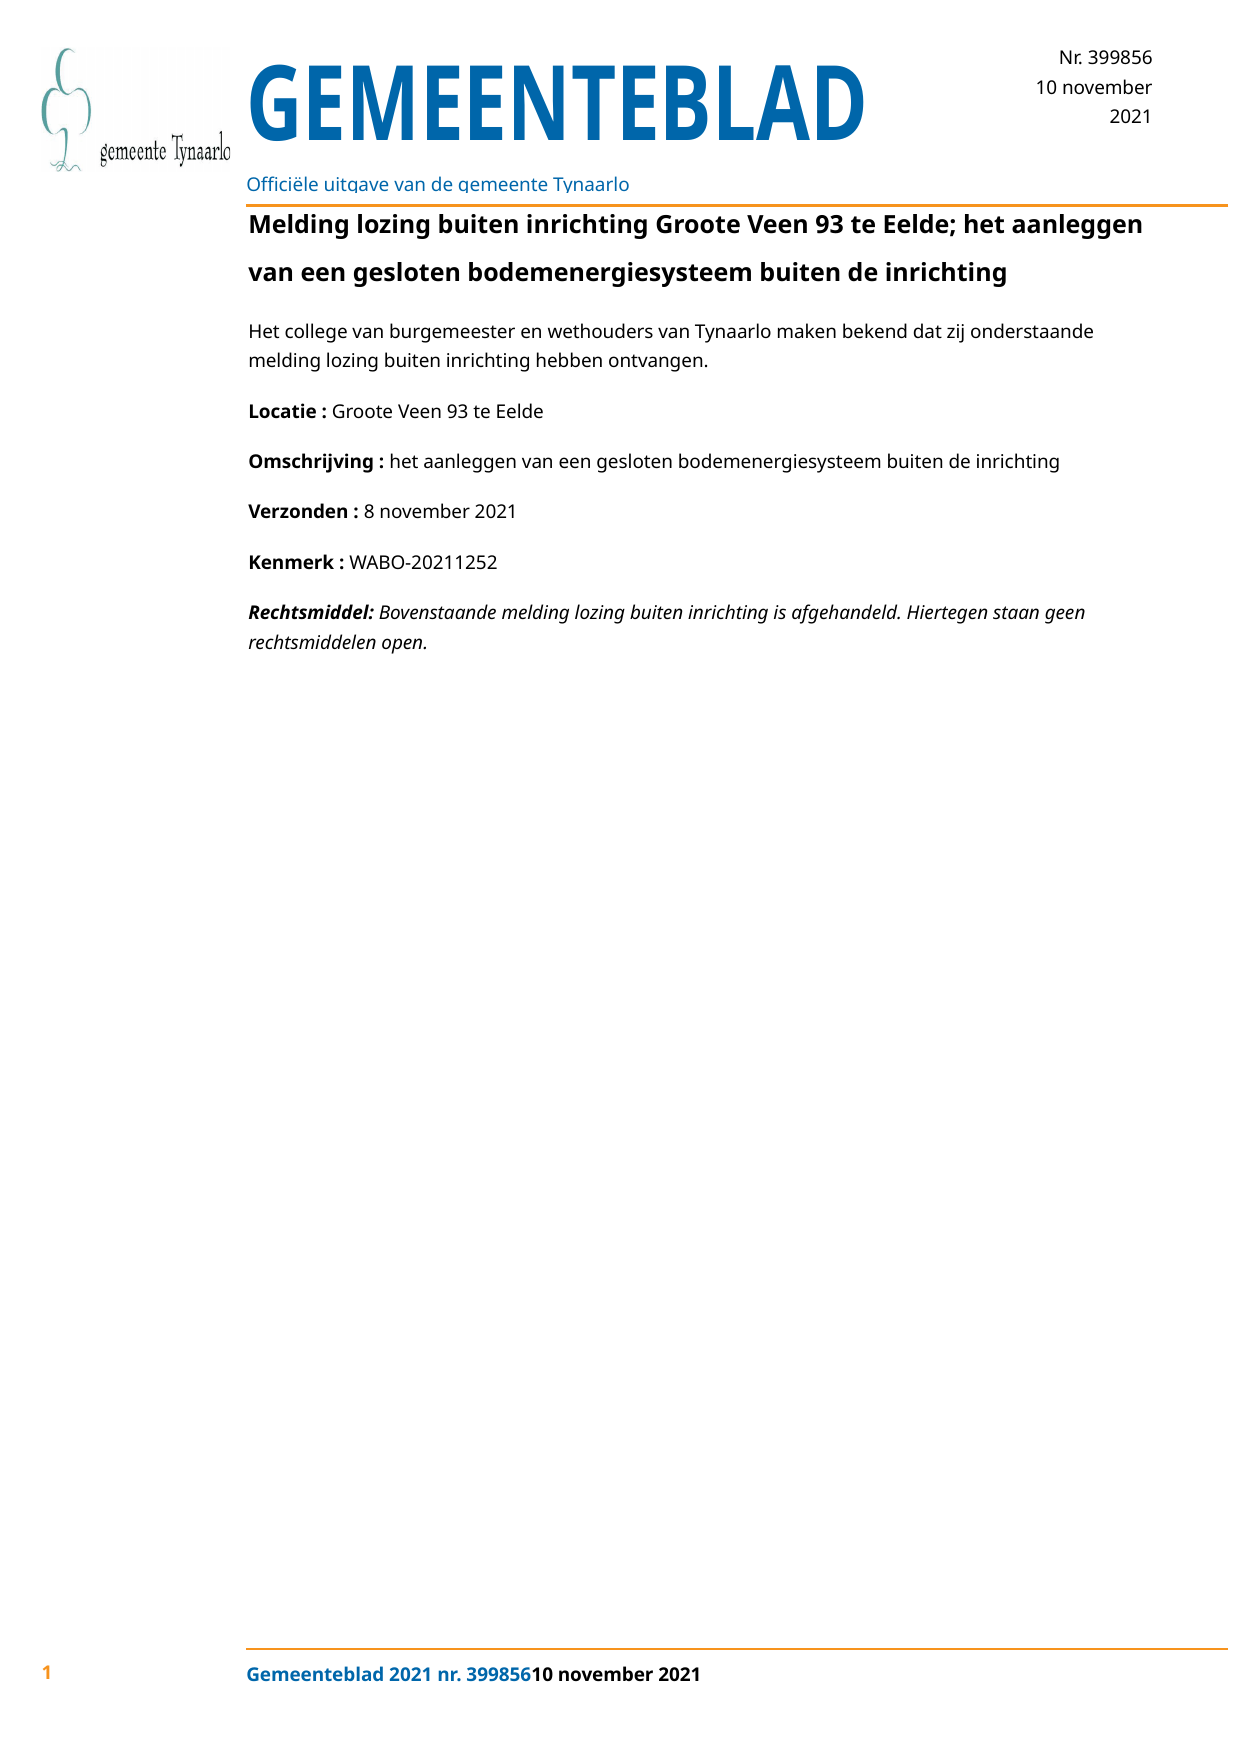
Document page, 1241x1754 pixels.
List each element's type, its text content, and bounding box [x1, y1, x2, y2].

text Omschrijving : het aanleggen van een gesloten bodemenergiesysteem buiten de inrichting [248, 448, 1152, 474]
text Het college van burgemeester en wethouders van Tynaarlo maken bekend dat zij onderstaande melding lozing buiten inrichting hebben ontvangen. [248, 318, 1152, 373]
text Rechtsmiddel: Bovenstaande melding lozing buiten inrichting is afgehandeld. Hiertegen staan geen rechtsmiddelen open. [248, 599, 1152, 655]
text Verzonden : 8 november 2021 [248, 499, 1152, 524]
text Melding lozing buiten inrichting Groote Veen 93 te Eelde; het aanleggen van een gesloten bodemenergiesysteem buiten de inrichting [248, 207, 1152, 288]
text Locatie : Groote Veen 93 te Eelde [248, 398, 1152, 424]
picture [41, 47, 231, 172]
text Kenmerk : WABO-20211252 [248, 549, 1152, 575]
